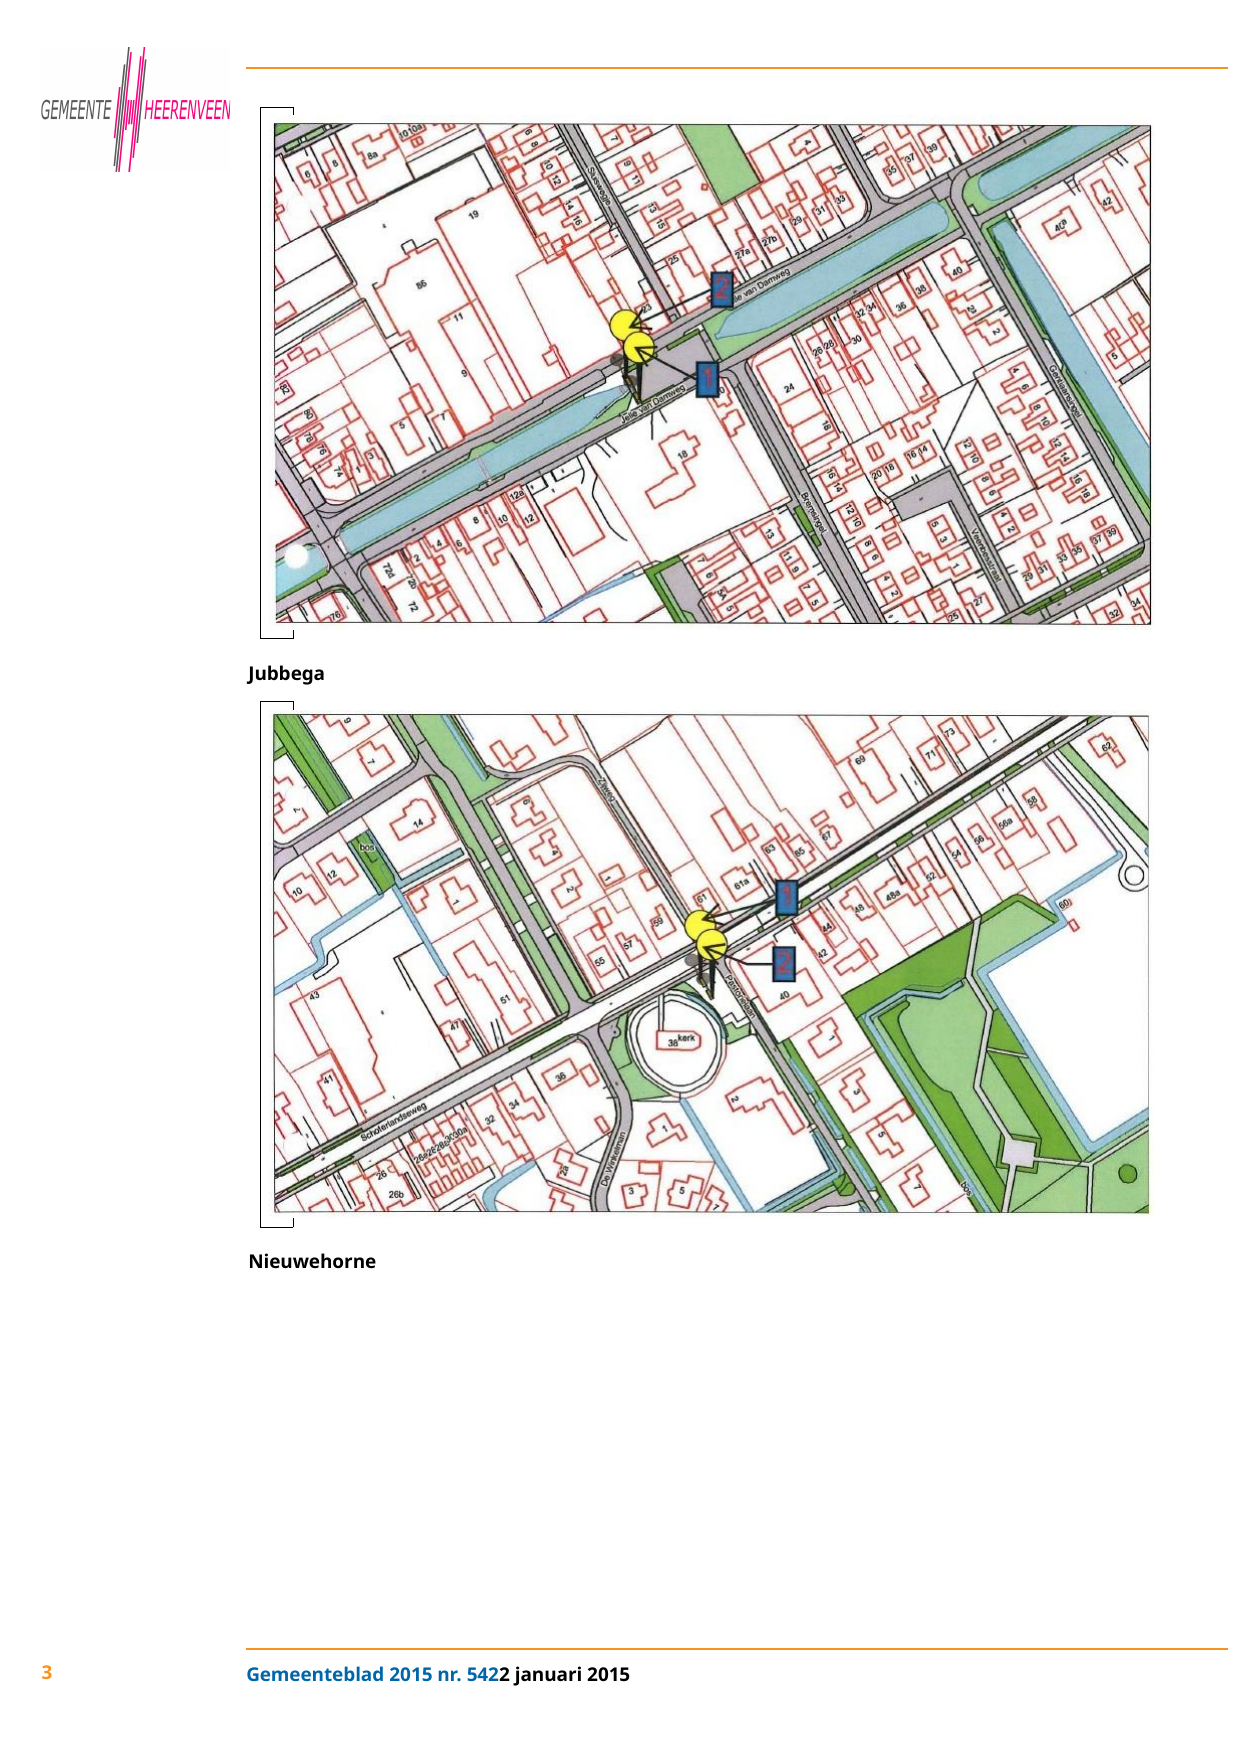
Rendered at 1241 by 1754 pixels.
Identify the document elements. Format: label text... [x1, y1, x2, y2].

picture [41, 47, 231, 172]
text Nieuwehorne [248, 1248, 1152, 1274]
text Jubbega [248, 660, 1152, 685]
picture [268, 115, 1155, 630]
picture [268, 710, 1155, 1218]
